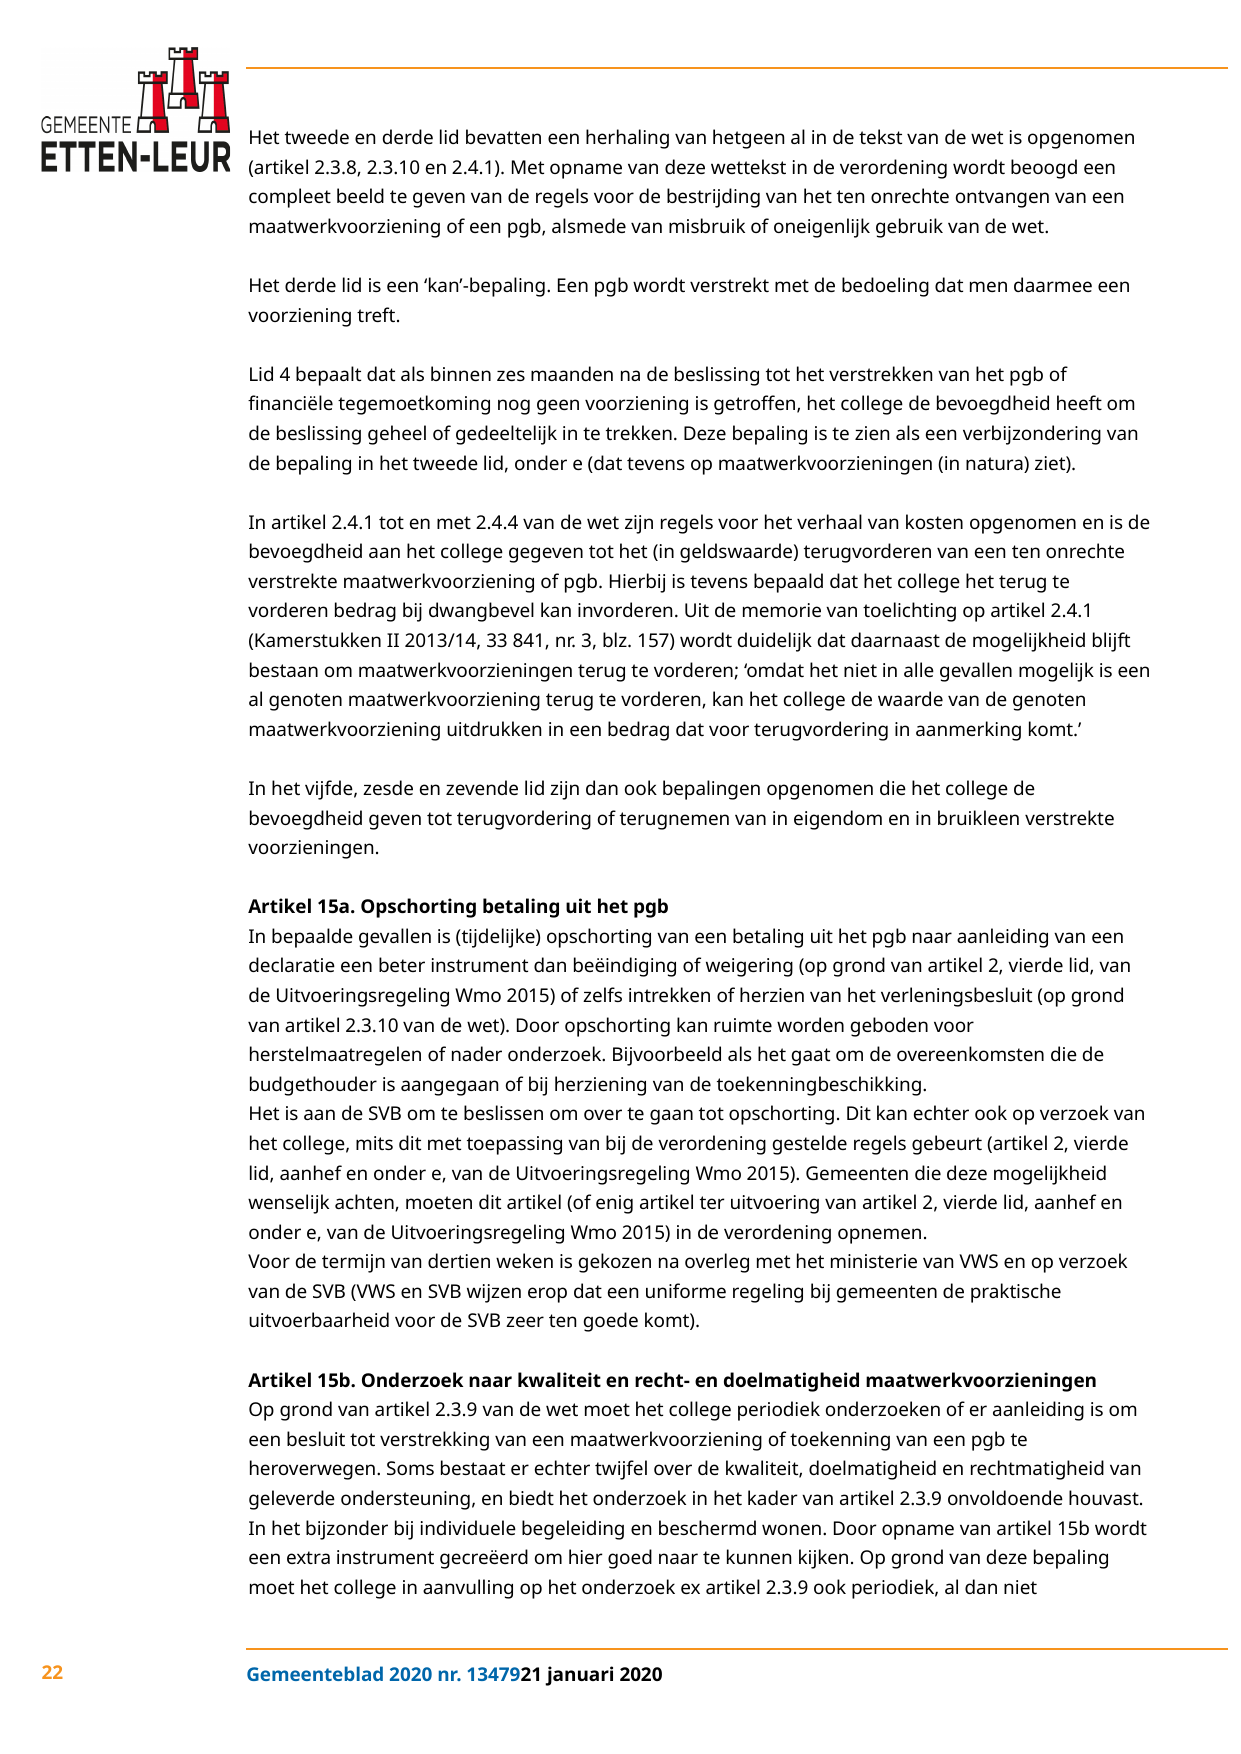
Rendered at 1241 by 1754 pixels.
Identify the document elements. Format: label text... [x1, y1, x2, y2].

picture [41, 47, 231, 172]
text Voor de termijn van dertien weken is gekozen na overleg met het ministerie van VWS en op verzoek van de SVB (VWS en SVB wijzen erop dat een uniforme regeling bij gemeenten de praktische uitvoerbaarheid voor de SVB zeer ten goede komt). [248, 1248, 1152, 1333]
text Het tweede en derde lid bevatten een herhaling van hetgeen al in de tekst van de wet is opgenomen (artikel 2.3.8, 2.3.10 en 2.4.1). Met opname van deze wettekst in de verordening wordt beoogd een compleet beeld te geven van de regels voor de bestrijding van het ten onrechte ontvangen van een maatwerkvoorziening of een pgb, alsmede van misbruik of oneigenlijk gebruik van de wet. [248, 124, 1152, 239]
text In bepaalde gevallen is (tijdelijke) opschorting van een betaling uit het pgb naar aanleiding van een declaratie een beter instrument dan beëindiging of weigering (op grond van artikel 2, vierde lid, van de Uitvoeringsregeling Wmo 2015) of zelfs intrekken of herzien van het verleningsbesluit (op grond van artikel 2.3.10 van de wet). Door opschorting kan ruimte worden geboden voor herstelmaatregelen of nader onderzoek. Bijvoorbeeld als het gaat om de overeenkomsten die de budgethouder is aangegaan of bij herziening van de toekenningbeschikking. [248, 923, 1152, 1097]
text Op grond van artikel 2.3.9 van de wet moet het college periodiek onderzoeken of er aanleiding is om een besluit tot verstrekking van een maatwerkvoorziening of toekenning van een pgb te heroverwegen. Soms bestaat er echter twijfel over de kwaliteit, doelmatigheid en rechtmatigheid van geleverde ondersteuning, en biedt het onderzoek in het kader van artikel 2.3.9 onvoldoende houvast. In het bijzonder bij individuele begeleiding en beschermd wonen. Door opname van artikel 15b wordt een extra instrument gecreëerd om hier goed naar te kunnen kijken. Op grond van deze bepaling moet het college in aanvulling op het onderzoek ex artikel 2.3.9 ook periodiek, al dan niet [248, 1396, 1152, 1600]
text In het vijfde, zesde en zevende lid zijn dan ook bepalingen opgenomen die het college de bevoegdheid geven tot terugvordering of terugnemen van in eigendom en in bruikleen verstrekte voorzieningen. [248, 775, 1152, 860]
text Het derde lid is een ‘kan’-bepaling. Een pgb wordt verstrekt met de bedoeling dat men daarmee een voorziening treft. [248, 272, 1152, 328]
text Artikel 15b. Onderzoek naar kwaliteit en recht- en doelmatigheid maatwerkvoorzieningen [248, 1367, 1152, 1393]
text Lid 4 bepaalt dat als binnen zes maanden na de beslissing tot het verstrekken van het pgb of financiële tegemoetkoming nog geen voorziening is getroffen, het college de bevoegdheid heeft om de beslissing geheel of gedeeltelijk in te trekken. Deze bepaling is te zien als een verbijzondering van de bepaling in het tweede lid, onder e (dat tevens op maatwerkvoorzieningen (in natura) ziet). [248, 361, 1152, 476]
text Het is aan de SVB om te beslissen om over te gaan tot opschorting. Dit kan echter ook op verzoek van het college, mits dit met toepassing van bij de verordening gestelde regels gebeurt (artikel 2, vierde lid, aanhef en onder e, van de Uitvoeringsregeling Wmo 2015). Gemeenten die deze mogelijkheid wenselijk achten, moeten dit artikel (of enig artikel ter uitvoering van artikel 2, vierde lid, aanhef en onder e, van de Uitvoeringsregeling Wmo 2015) in de verordening opnemen. [248, 1101, 1152, 1245]
text In artikel 2.4.1 tot en met 2.4.4 van de wet zijn regels voor het verhaal van kosten opgenomen en is de bevoegdheid aan het college gegeven tot het (in geldswaarde) terugvorderen van een ten onrechte verstrekte maatwerkvoorziening of pgb. Hierbij is tevens bepaald dat het college het terug te vorderen bedrag bij dwangbevel kan invorderen. Uit de memorie van toelichting op artikel 2.4.1 (Kamerstukken II 2013/14, 33 841, nr. 3, blz. 157) wordt duidelijk dat daarnaast de mogelijkheid blijft bestaan om maatwerkvoorzieningen terug te vorderen; ‘omdat het niet in alle gevallen mogelijk is een al genoten maatwerkvoorziening terug te vorderen, kan het college de waarde van de genoten maatwerkvoorziening uitdrukken in een bedrag dat voor terugvordering in aanmerking komt.’ [248, 509, 1152, 742]
text Artikel 15a. Opschorting betaling uit het pgb [248, 893, 1152, 919]
